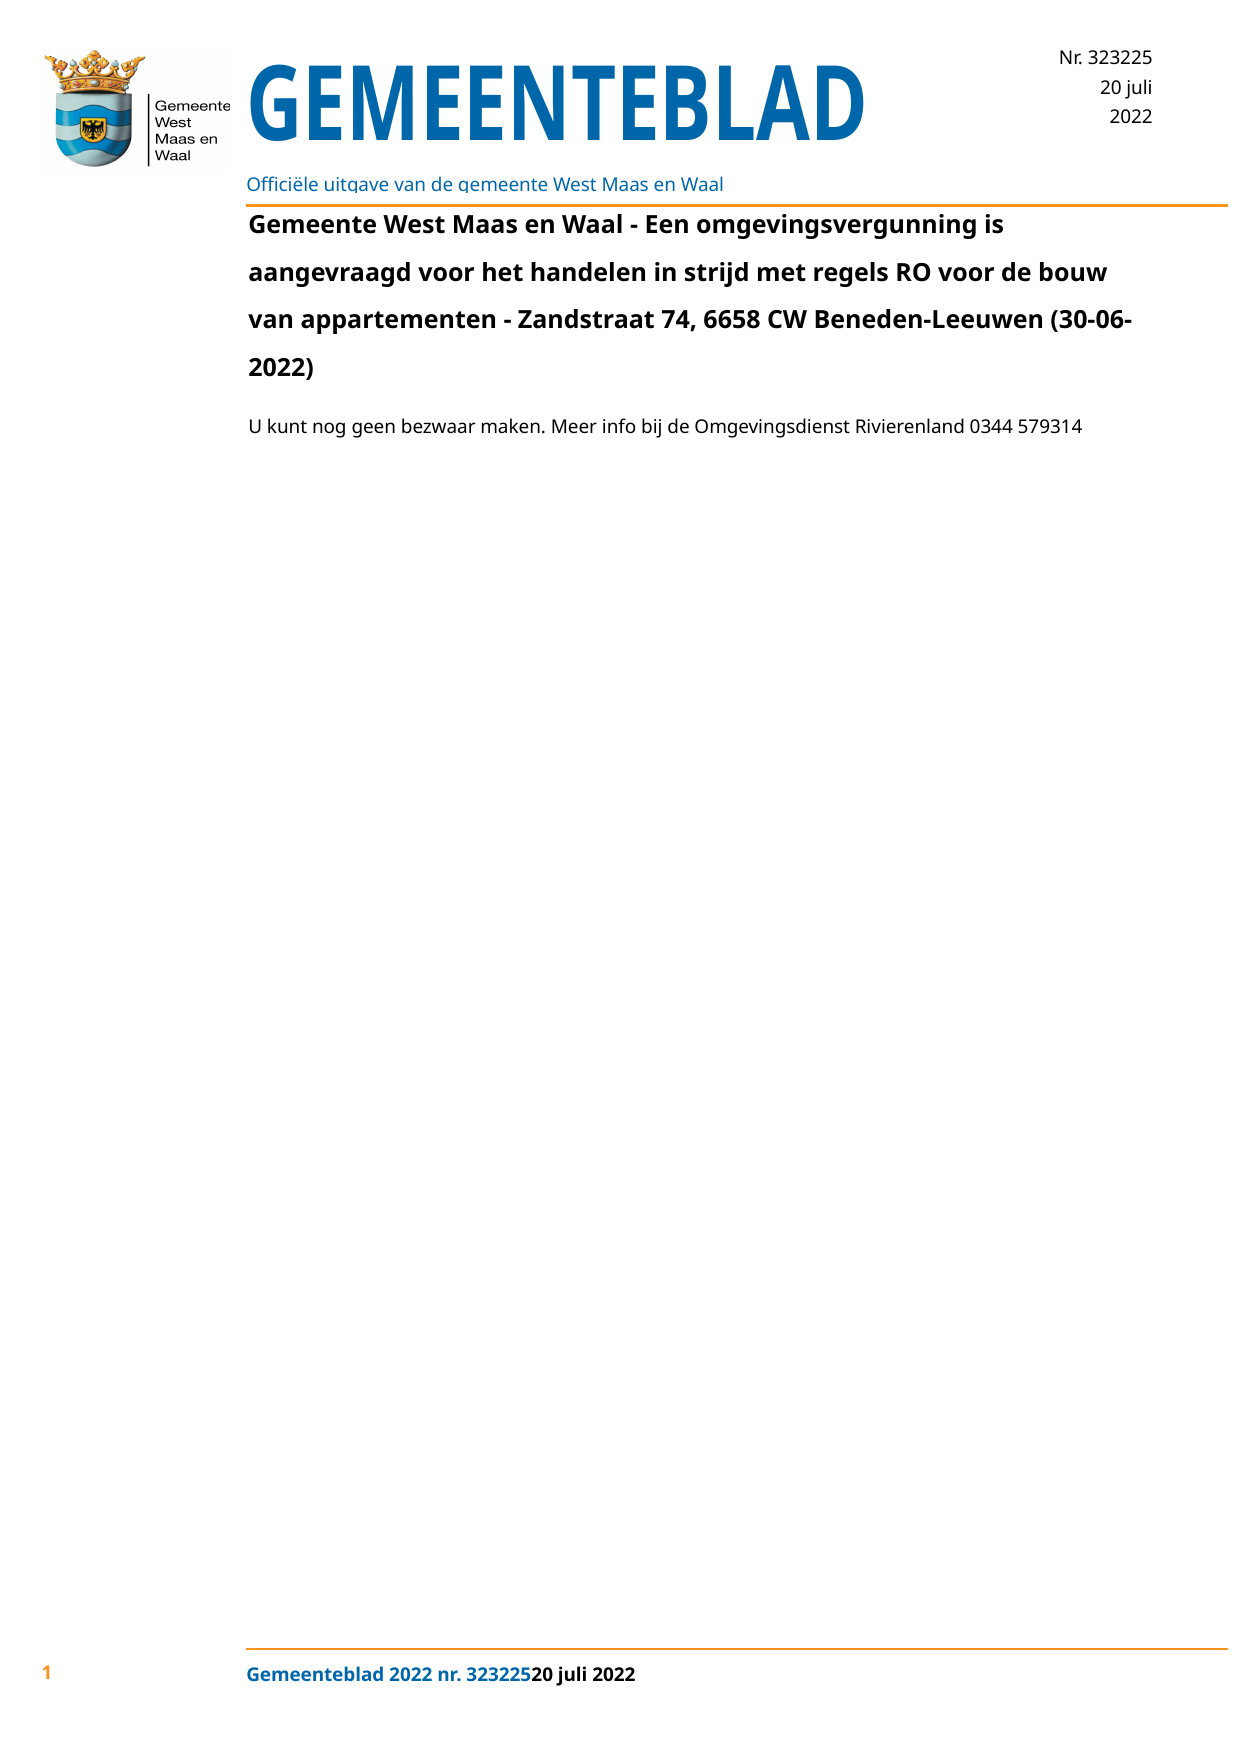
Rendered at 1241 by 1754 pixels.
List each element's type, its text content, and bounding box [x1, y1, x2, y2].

text U kunt nog geen bezwaar maken. Meer info bij de Omgevingsdienst Rivierenland 0344 579314 [248, 413, 1152, 439]
text Gemeente West Maas en Waal - Een omgevingsvergunning is aangevraagd voor het handelen in strijd met regels RO voor de bouw van appartementen - Zandstraat 74, 6658 CW Beneden-Leeuwen (30-06-2022) [248, 207, 1152, 384]
picture [41, 47, 231, 172]
